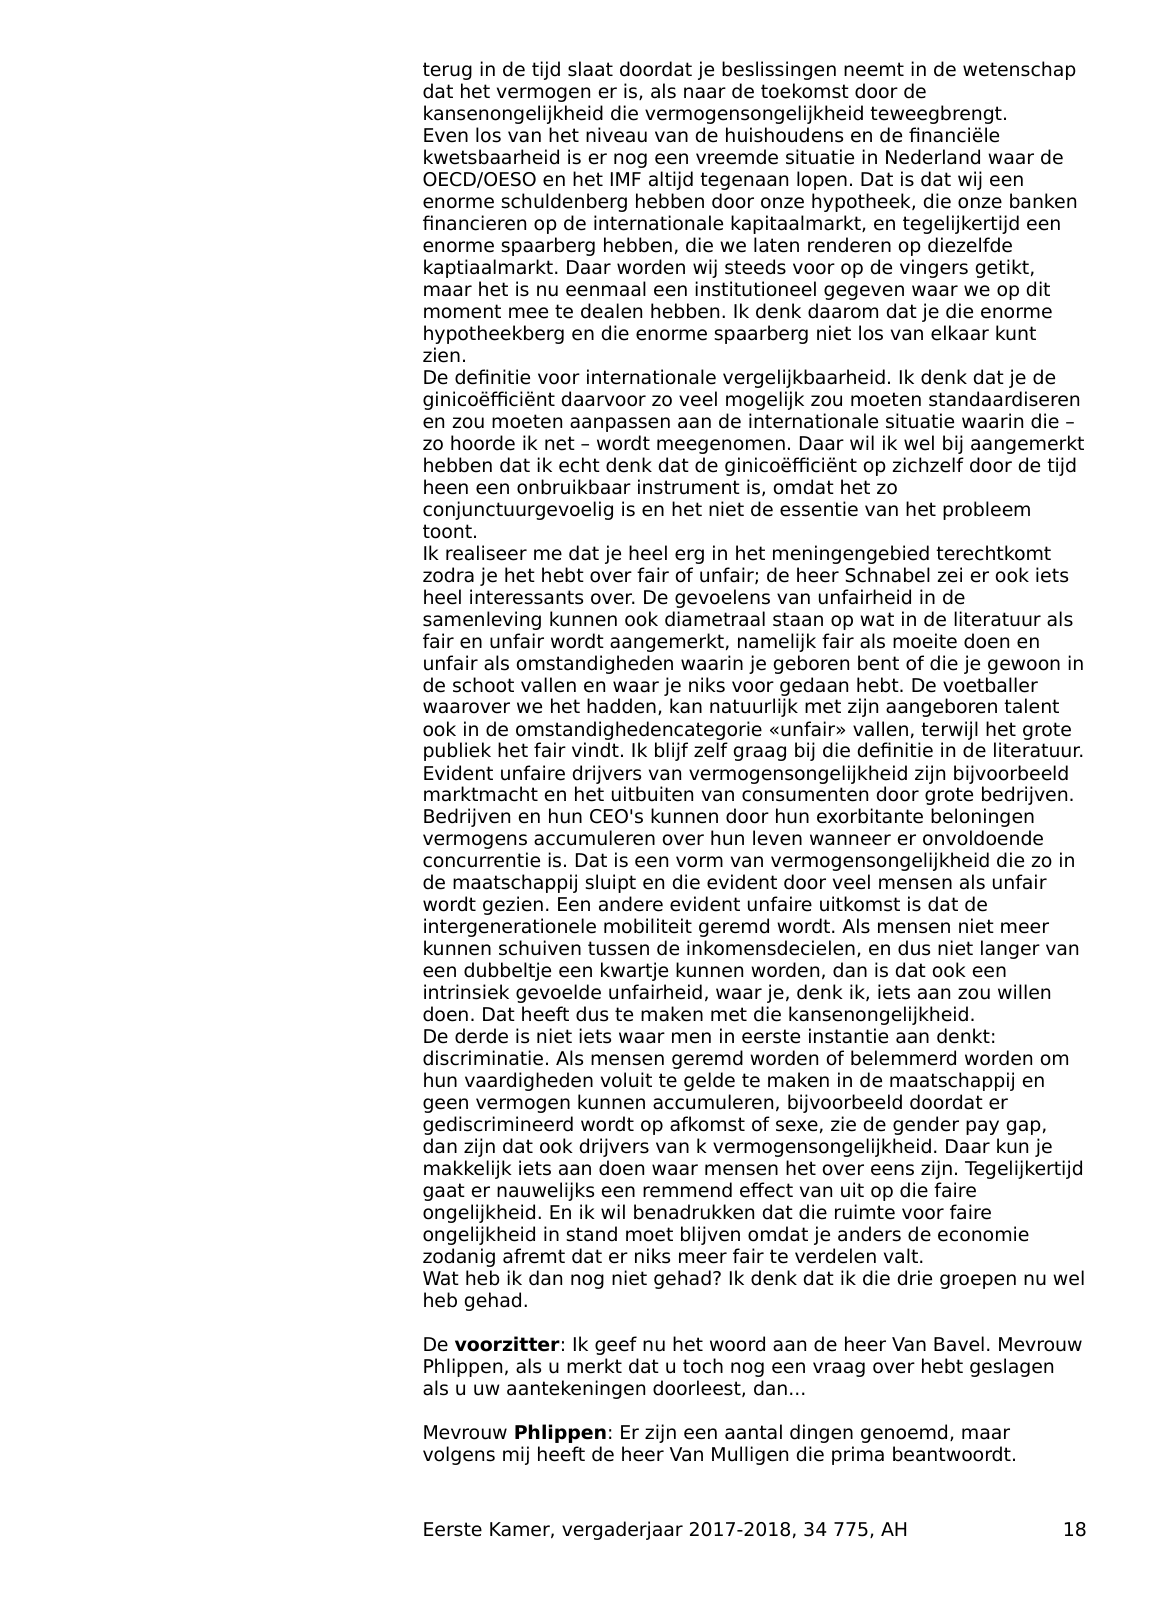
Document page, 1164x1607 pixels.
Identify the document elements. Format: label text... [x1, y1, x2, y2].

text Evident unfaire drijvers van vermogensongelijkheid zijn bijvoorbeeld marktmacht en het uitbuiten van consumenten door grote bedrijven. Bedrijven en hun CEO's kunnen door hun exorbitante beloningen vermogens accumuleren over hun leven wanneer er onvoldoende concurrentie is. Dat is een vorm van vermogensongelijkheid die zo in de maatschappij sluipt en die evident door veel mensen als unfair wordt gezien. Een andere evident unfaire uitkomst is dat de intergenerationele mobiliteit geremd wordt. Als mensen niet meer kunnen schuiven tussen de inkomensdecielen, en dus niet langer van een dubbeltje een kwartje kunnen worden, dan is dat ook een intrinsiek gevoelde unfairheid, waar je, denk ik, iets aan zou willen doen. Dat heeft dus te maken met die kansenongelijkheid. [422, 762, 1087, 1026]
text De definitie voor internationale vergelijkbaarheid. Ik denk dat je de ginicoëfficiënt daarvoor zo veel mogelijk zou moeten standaardiseren en zou moeten aanpassen aan de internationale situatie waarin die – zo hoorde ik net – wordt meegenomen. Daar wil ik wel bij aangemerkt hebben dat ik echt denk dat de ginicoëfficiënt op zichzelf door de tijd heen een onbruikbaar instrument is, omdat het zo conjunctuurgevoelig is en het niet de essentie van het probleem toont. [422, 367, 1087, 543]
text terug in de tijd slaat doordat je beslissingen neemt in de wetenschap dat het vermogen er is, als naar de toekomst door de kansenongelijkheid die vermogensongelijkheid teweegbrengt. [422, 59, 1087, 125]
text De derde is niet iets waar men in eerste instantie aan denkt: discriminatie. Als mensen geremd worden of belemmerd worden om hun vaardigheden voluit te gelde te maken in de maatschappij en geen vermogen kunnen accumuleren, bijvoorbeeld doordat er gediscrimineerd wordt op afkomst of sexe, zie de gender pay gap, dan zijn dat ook drijvers van k vermogensongelijkheid. Daar kun je makkelijk iets aan doen waar mensen het over eens zijn. Tegelijkertijd gaat er nauwelijks een remmend effect van uit op die faire ongelijkheid. En ik wil benadrukken dat die ruimte voor faire ongelijkheid in stand moet blijven omdat je anders de economie zodanig afremt dat er niks meer fair te verdelen valt. [422, 1026, 1087, 1268]
text Mevrouw Phlippen: Er zijn een aantal dingen genoemd, maar volgens mij heeft de heer Van Mulligen die prima beantwoordt. [422, 1422, 1087, 1466]
text De voorzitter: Ik geef nu het woord aan de heer Van Bavel. Mevrouw Phlippen, als u merkt dat u toch nog een vraag over hebt geslagen als u uw aantekeningen doorleest, dan... [422, 1334, 1087, 1400]
text Ik realiseer me dat je heel erg in het meningengebied terechtkomt zodra je het hebt over fair of unfair; de heer Schnabel zei er ook iets heel interessants over. De gevoelens van unfairheid in de samenleving kunnen ook diametraal staan op wat in de literatuur als fair en unfair wordt aangemerkt, namelijk fair als moeite doen en unfair als omstandigheden waarin je geboren bent of die je gewoon in de schoot vallen en waar je niks voor gedaan hebt. De voetballer waarover we het hadden, kan natuurlijk met zijn aangeboren talent ook in de omstandighedencategorie «unfair» vallen, terwijl het grote publiek het fair vindt. Ik blijf zelf graag bij die definitie in de literatuur. [422, 543, 1087, 762]
text Even los van het niveau van de huishoudens en de financiële kwetsbaarheid is er nog een vreemde situatie in Nederland waar de OECD/OESO en het IMF altijd tegenaan lopen. Dat is dat wij een enorme schuldenberg hebben door onze hypotheek, die onze banken financieren op de internationale kapitaalmarkt, en tegelijkertijd een enorme spaarberg hebben, die we laten renderen op diezelfde kaptiaalmarkt. Daar worden wij steeds voor op de vingers getikt, maar het is nu eenmaal een institutioneel gegeven waar we op dit moment mee te dealen hebben. Ik denk daarom dat je die enorme hypotheekberg en die enorme spaarberg niet los van elkaar kunt zien. [422, 125, 1087, 367]
text Wat heb ik dan nog niet gehad? Ik denk dat ik die drie groepen nu wel heb gehad. [422, 1268, 1087, 1312]
